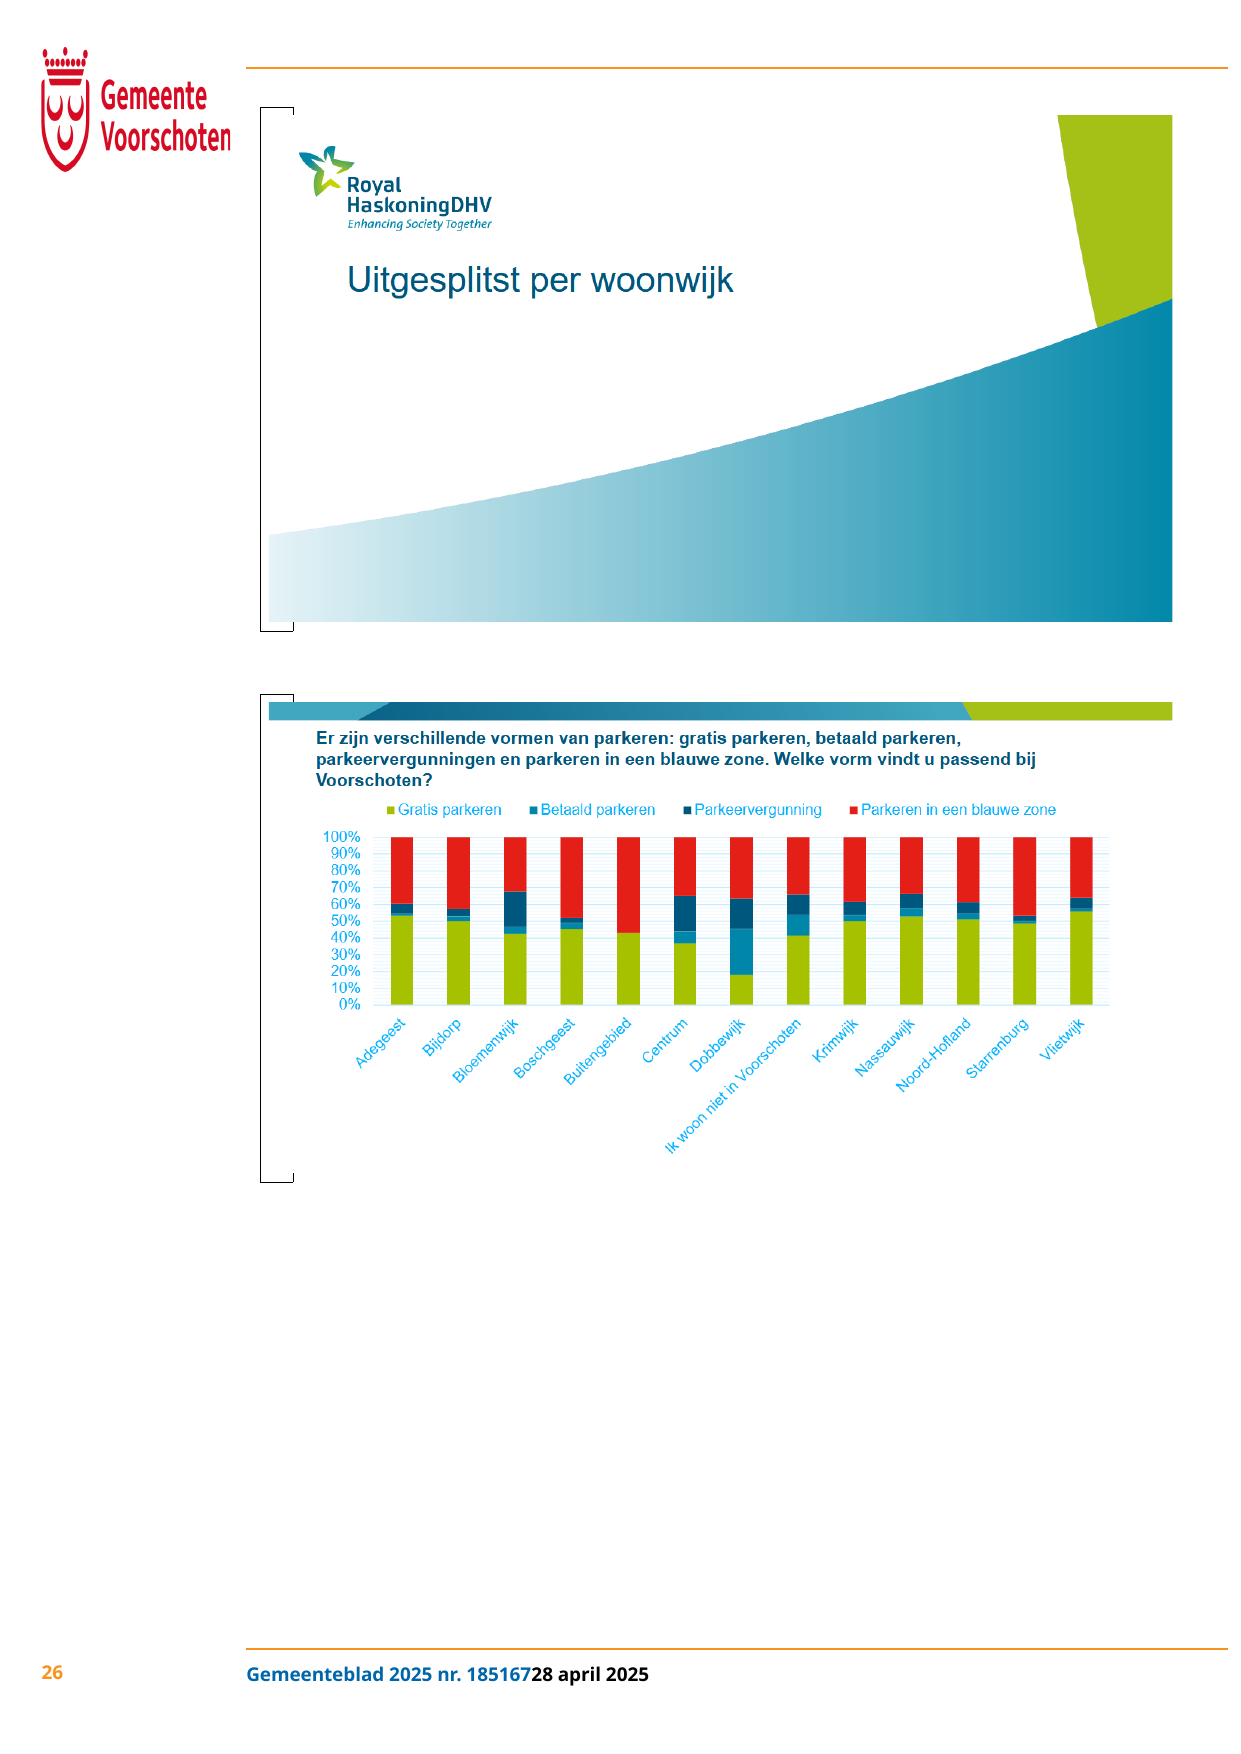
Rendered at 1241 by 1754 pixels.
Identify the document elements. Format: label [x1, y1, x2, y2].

picture [268, 115, 1173, 622]
picture [41, 47, 231, 172]
picture [268, 702, 1173, 1173]
